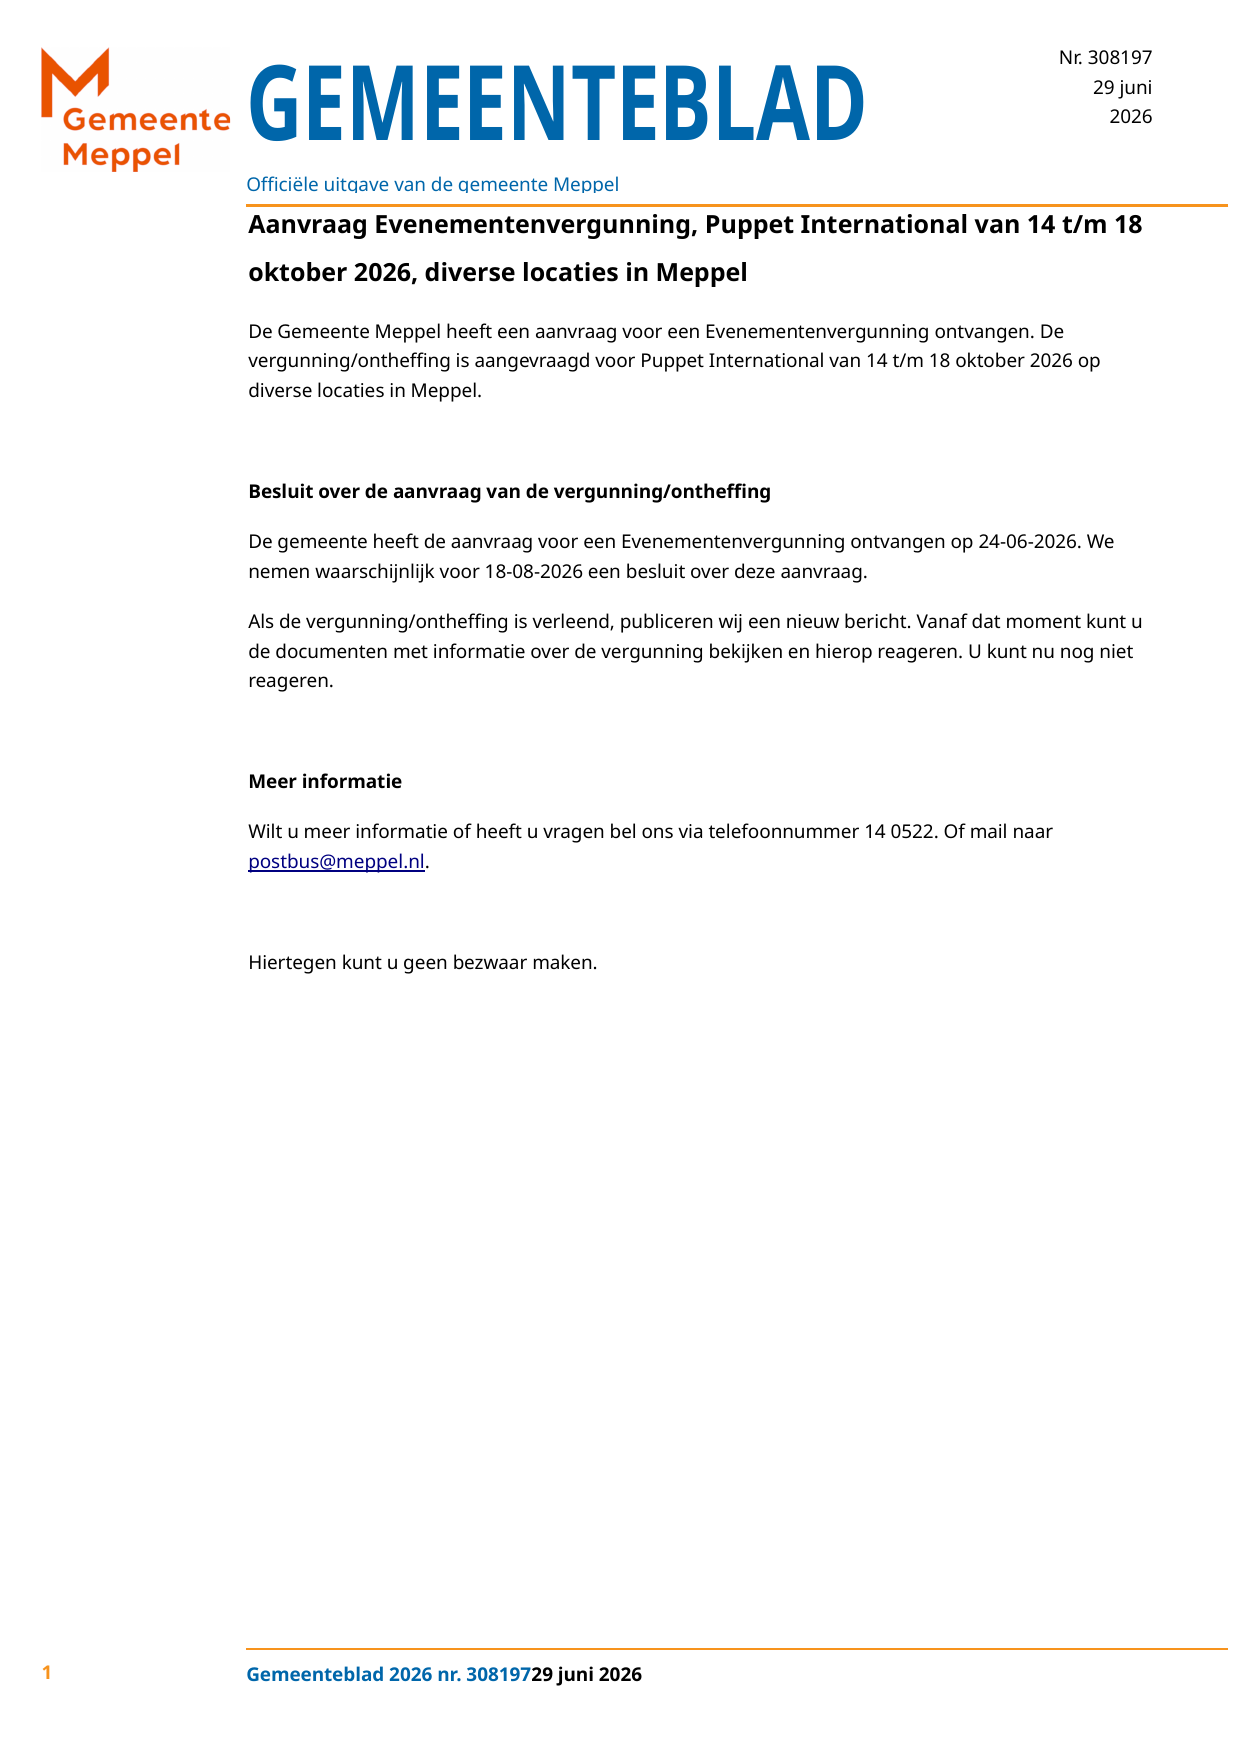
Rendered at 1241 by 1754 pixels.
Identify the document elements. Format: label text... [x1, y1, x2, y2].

text Aanvraag Evenementenvergunning, Puppet International van 14 t/m 18 oktober 2026, diverse locaties in Meppel [248, 207, 1152, 288]
text Als de vergunning/ontheffing is verleend, publiceren wij een nieuw bericht. Vanaf dat moment kunt u de documenten met informatie over de vergunning bekijken en hierop reageren. U kunt nu nog niet reageren. [248, 608, 1152, 693]
text De Gemeente Meppel heeft een aanvraag voor een Evenementenvergunning ontvangen. De vergunning/ontheffing is aangevraagd voor Puppet International van 14 t/m 18 oktober 2026 op diverse locaties in Meppel. [248, 318, 1152, 403]
text Hiertegen kunt u geen bezwaar maken. [248, 949, 1152, 975]
text Besluit over de aanvraag van de vergunning/ontheffing [248, 478, 1152, 504]
text Meer informatie [248, 768, 1152, 794]
text Wilt u meer informatie of heeft u vragen bel ons via telefoonnummer 14 0522. Of mail naar postbus@meppel.nl. [248, 819, 1152, 874]
picture [41, 47, 231, 172]
text De gemeente heeft de aanvraag voor een Evenementenvergunning ontvangen op 24-06-2026. We nemen waarschijnlijk voor 18-08-2026 een besluit over deze aanvraag. [248, 528, 1152, 584]
